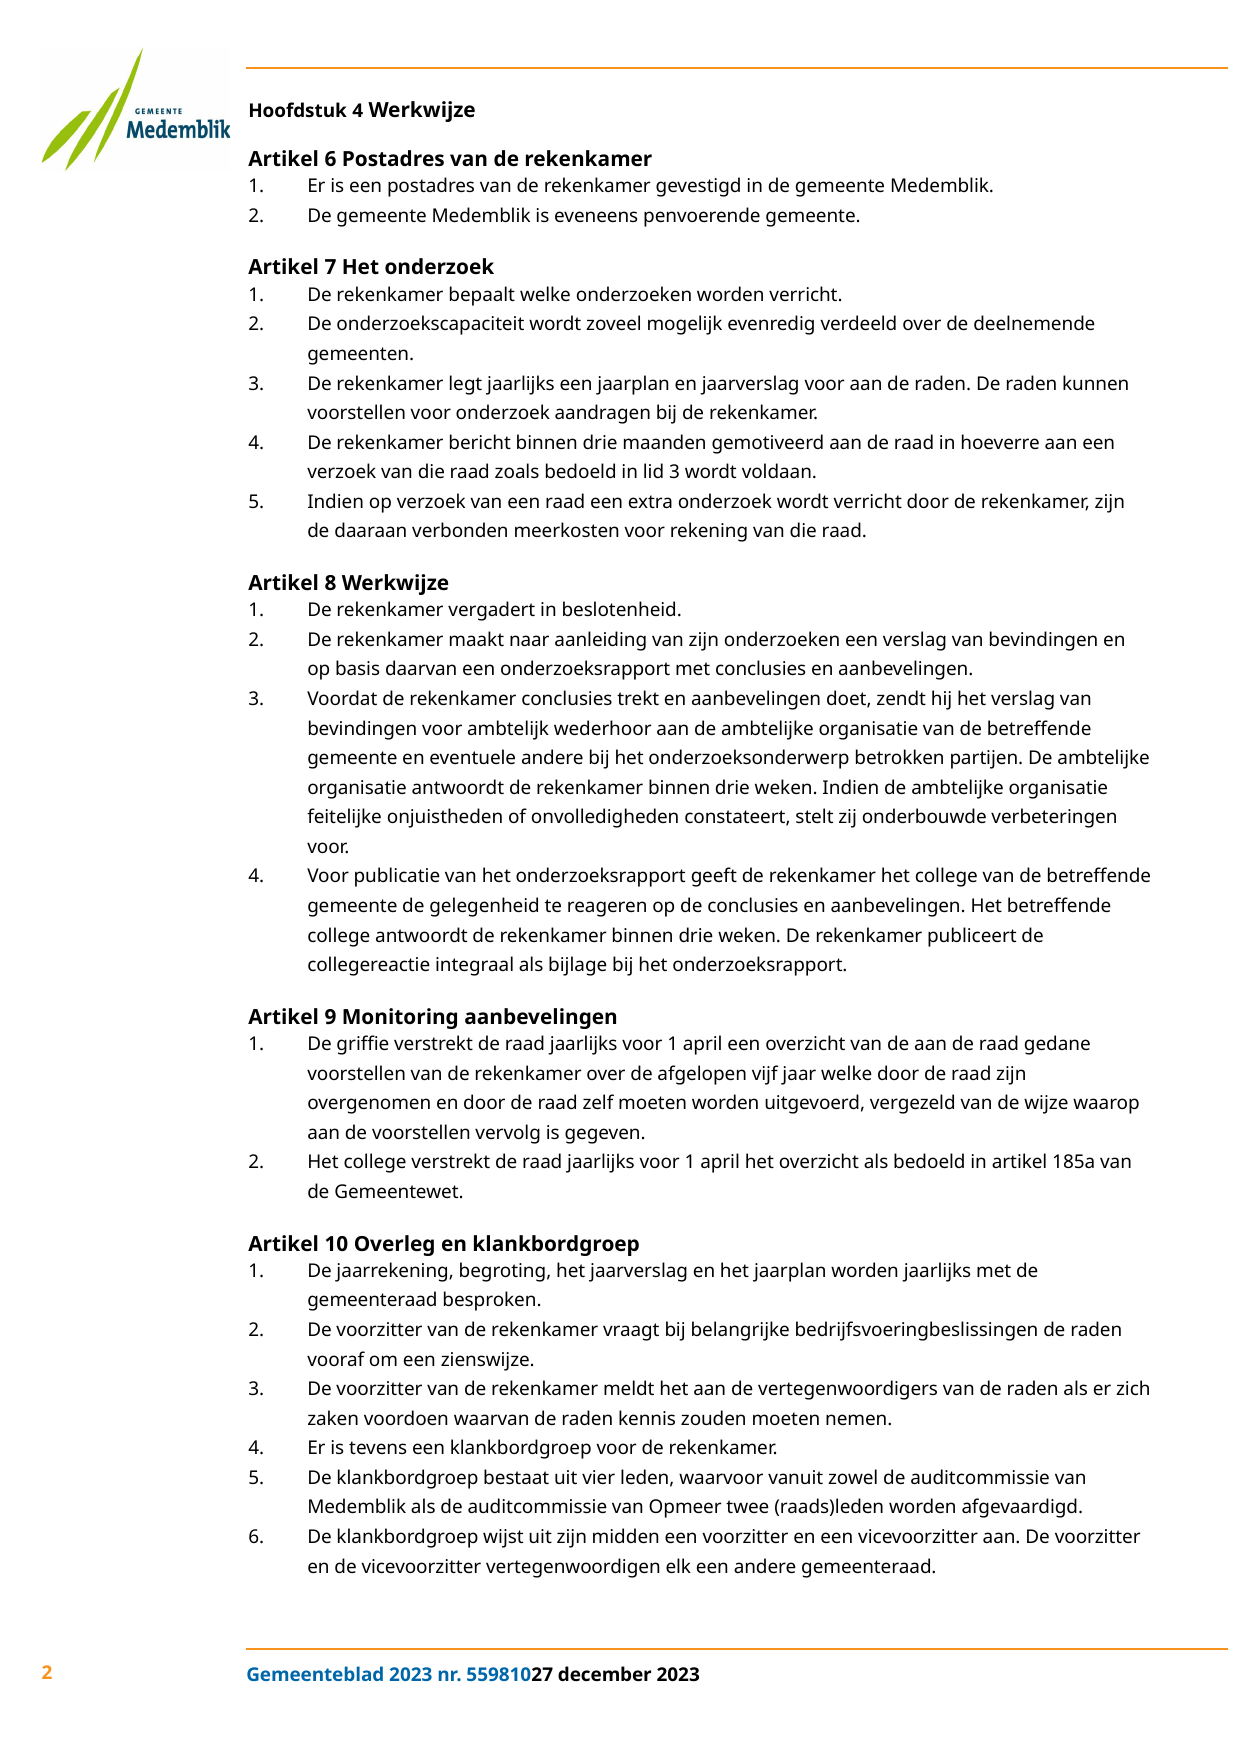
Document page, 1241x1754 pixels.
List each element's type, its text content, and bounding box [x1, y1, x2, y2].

text Artikel 10 Overleg en klankbordgroep [248, 1229, 1152, 1257]
list De rekenkamer bericht binnen drie maanden gemotiveerd aan de raad in hoeverre aan een verzoek van die raad zoals bedoeld in lid 3 wordt voldaan. [248, 429, 1152, 484]
list De klankbordgroep bestaat uit vier leden, waarvoor vanuit zowel de auditcommissie van Medemblik als de auditcommissie van Opmeer twee (raads)leden worden afgevaardigd. [248, 1464, 1152, 1519]
text Hoofdstuk 4 Werkwijze [248, 95, 1152, 123]
list De rekenkamer legt jaarlijks een jaarplan en jaarverslag voor aan de raden. De raden kunnen voorstellen voor onderzoek aandragen bij de rekenkamer. [248, 370, 1152, 425]
picture [41, 47, 231, 172]
list Indien op verzoek van een raad een extra onderzoek wordt verricht door de rekenkamer, zijn de daaraan verbonden meerkosten voor rekening van die raad. [248, 488, 1152, 543]
list De griffie verstrekt de raad jaarlijks voor 1 april een overzicht van de aan de raad gedane voorstellen van de rekenkamer over de afgelopen vijf jaar welke door de raad zijn overgenomen en door de raad zelf moeten worden uitgevoerd, vergezeld van de wijze waarop aan de voorstellen vervolg is gegeven. [248, 1030, 1152, 1145]
list Er is tevens een klankbordgroep voor de rekenkamer. [248, 1434, 1152, 1460]
text Artikel 6 Postadres van de rekenkamer [248, 144, 1152, 172]
text Artikel 7 Het onderzoek [248, 252, 1152, 281]
list Voordat de rekenkamer conclusies trekt en aanbevelingen doet, zendt hij het verslag van bevindingen voor ambtelijk wederhoor aan de ambtelijke organisatie van de betreffende gemeente en eventuele andere bij het onderzoeksonderwerp betrokken partijen. De ambtelijke organisatie antwoordt de rekenkamer binnen drie weken. Indien de ambtelijke organisatie feitelijke onjuistheden of onvolledigheden constateert, stelt zij onderbouwde verbeteringen voor. [248, 685, 1152, 859]
list De rekenkamer bepaalt welke onderzoeken worden verricht. [248, 281, 1152, 307]
list De jaarrekening, begroting, het jaarverslag en het jaarplan worden jaarlijks met de gemeenteraad besproken. [248, 1257, 1152, 1312]
list De gemeente Medemblik is eveneens penvoerende gemeente. [248, 202, 1152, 228]
list De klankbordgroep wijst uit zijn midden een voorzitter en een vicevoorzitter aan. De voorzitter en de vicevoorzitter vertegenwoordigen elk een andere gemeenteraad. [248, 1523, 1152, 1579]
list De onderzoekscapaciteit wordt zoveel mogelijk evenredig verdeeld over de deelnemende gemeenten. [248, 311, 1152, 366]
text Artikel 8 Werkwijze [248, 568, 1152, 596]
list De voorzitter van de rekenkamer vraagt bij belangrijke bedrijfsvoeringbeslissingen de raden vooraf om een zienswijze. [248, 1316, 1152, 1372]
list Er is een postadres van de rekenkamer gevestigd in de gemeente Medemblik. [248, 172, 1152, 198]
text Artikel 9 Monitoring aanbevelingen [248, 1002, 1152, 1030]
list Voor publicatie van het onderzoeksrapport geeft de rekenkamer het college van de betreffende gemeente de gelegenheid te reageren op de conclusies en aanbevelingen. Het betreffende college antwoordt de rekenkamer binnen drie weken. De rekenkamer publiceert de collegereactie integraal als bijlage bij het onderzoeksrapport. [248, 863, 1152, 977]
list De rekenkamer vergadert in beslotenheid. [248, 596, 1152, 622]
list Het college verstrekt de raad jaarlijks voor 1 april het overzicht als bedoeld in artikel 185a van de Gemeentewet. [248, 1149, 1152, 1204]
list De voorzitter van de rekenkamer meldt het aan de vertegenwoordigers van de raden als er zich zaken voordoen waarvan de raden kennis zouden moeten nemen. [248, 1375, 1152, 1431]
list De rekenkamer maakt naar aanleiding van zijn onderzoeken een verslag van bevindingen en op basis daarvan een onderzoeksrapport met conclusies en aanbevelingen. [248, 626, 1152, 681]
